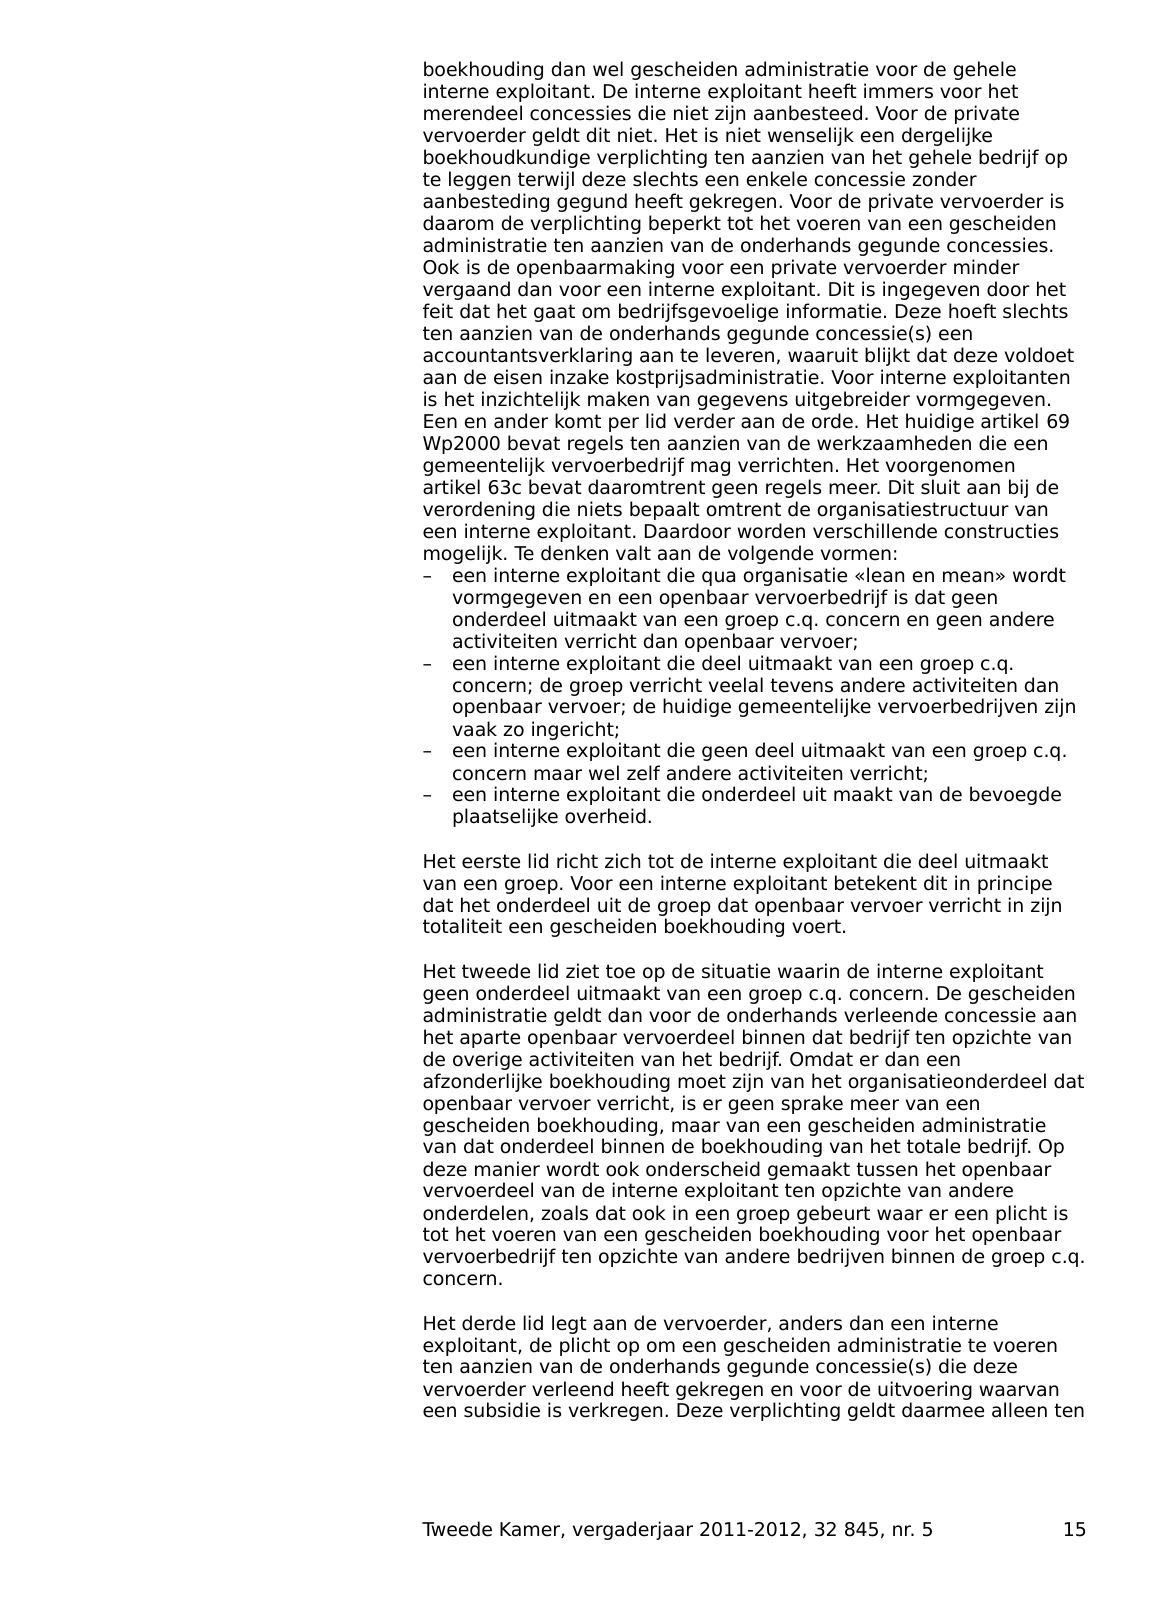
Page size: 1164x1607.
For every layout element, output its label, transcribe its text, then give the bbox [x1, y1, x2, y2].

text – een interne exploitant die qua organisatie «lean en mean» wordt vormgegeven en een openbaar vervoerbedrijf is dat geen onderdeel uitmaakt van een groep c.q. concern en geen andere activiteiten verricht dan openbaar vervoer; [422, 564, 1087, 652]
text – een interne exploitant die geen deel uitmaakt van een groep c.q. concern maar wel zelf andere activiteiten verricht; [422, 740, 1087, 784]
text Het eerste lid richt zich tot de interne exploitant die deel uitmaakt van een groep. Voor een interne exploitant betekent dit in principe dat het onderdeel uit de groep dat openbaar vervoer verricht in zijn totaliteit een gescheiden boekhouding voert. [422, 851, 1087, 938]
text – een interne exploitant die onderdeel uit maakt van de bevoegde plaatselijke overheid. [422, 784, 1087, 828]
text – een interne exploitant die deel uitmaakt van een groep c.q. concern; de groep verricht veelal tevens andere activiteiten dan openbaar vervoer; de huidige gemeentelijke vervoerbedrijven zijn vaak zo ingericht; [422, 652, 1087, 740]
text Het tweede lid ziet toe op de situatie waarin de interne exploitant geen onderdeel uitmaakt van een groep c.q. concern. De gescheiden administratie geldt dan voor de onderhands verleende concessie aan het aparte openbaar vervoerdeel binnen dat bedrijf ten opzichte van de overige activiteiten van het bedrijf. Omdat er dan een afzonderlijke boekhouding moet zijn van het organisatieonderdeel dat openbaar vervoer verricht, is er geen sprake meer van een gescheiden boekhouding, maar van een gescheiden administratie van dat onderdeel binnen de boekhouding van het totale bedrijf. Op deze manier wordt ook onderscheid gemaakt tussen het openbaar vervoerdeel van de interne exploitant ten opzichte van andere onderdelen, zoals dat ook in een groep gebeurt waar er een plicht is tot het voeren van een gescheiden boekhouding voor het openbaar vervoerbedrijf ten opzichte van andere bedrijven binnen de groep c.q. concern. [422, 961, 1087, 1290]
text Het derde lid legt aan de vervoerder, anders dan een interne exploitant, de plicht op om een gescheiden administratie te voeren ten aanzien van de onderhands gegunde concessie(s) die deze vervoerder verleend heeft gekregen en voor de uitvoering waarvan een subsidie is verkregen. Deze verplichting geldt daarmee alleen ten [422, 1312, 1087, 1422]
text boekhouding dan wel gescheiden administratie voor de gehele interne exploitant. De interne exploitant heeft immers voor het merendeel concessies die niet zijn aanbesteed. Voor de private vervoerder geldt dit niet. Het is niet wenselijk een dergelijke boekhoudkundige verplichting ten aanzien van het gehele bedrijf op te leggen terwijl deze slechts een enkele concessie zonder aanbesteding gegund heeft gekregen. Voor de private vervoerder is daarom de verplichting beperkt tot het voeren van een gescheiden administratie ten aanzien van de onderhands gegunde concessies. Ook is de openbaarmaking voor een private vervoerder minder vergaand dan voor een interne exploitant. Dit is ingegeven door het feit dat het gaat om bedrijfsgevoelige informatie. Deze hoeft slechts ten aanzien van de onderhands gegunde concessie(s) een accountantsverklaring aan te leveren, waaruit blijkt dat deze voldoet aan de eisen inzake kostprijsadministratie. Voor interne exploitanten is het inzichtelijk maken van gegevens uitgebreider vormgegeven. Een en ander komt per lid verder aan de orde. Het huidige artikel 69 Wp2000 bevat regels ten aanzien van de werkzaamheden die een gemeentelijk vervoerbedrijf mag verrichten. Het voorgenomen artikel 63c bevat daaromtrent geen regels meer. Dit sluit aan bij de verordening die niets bepaalt omtrent de organisatiestructuur van een interne exploitant. Daardoor worden verschillende constructies mogelijk. Te denken valt aan de volgende vormen: [422, 59, 1087, 564]
